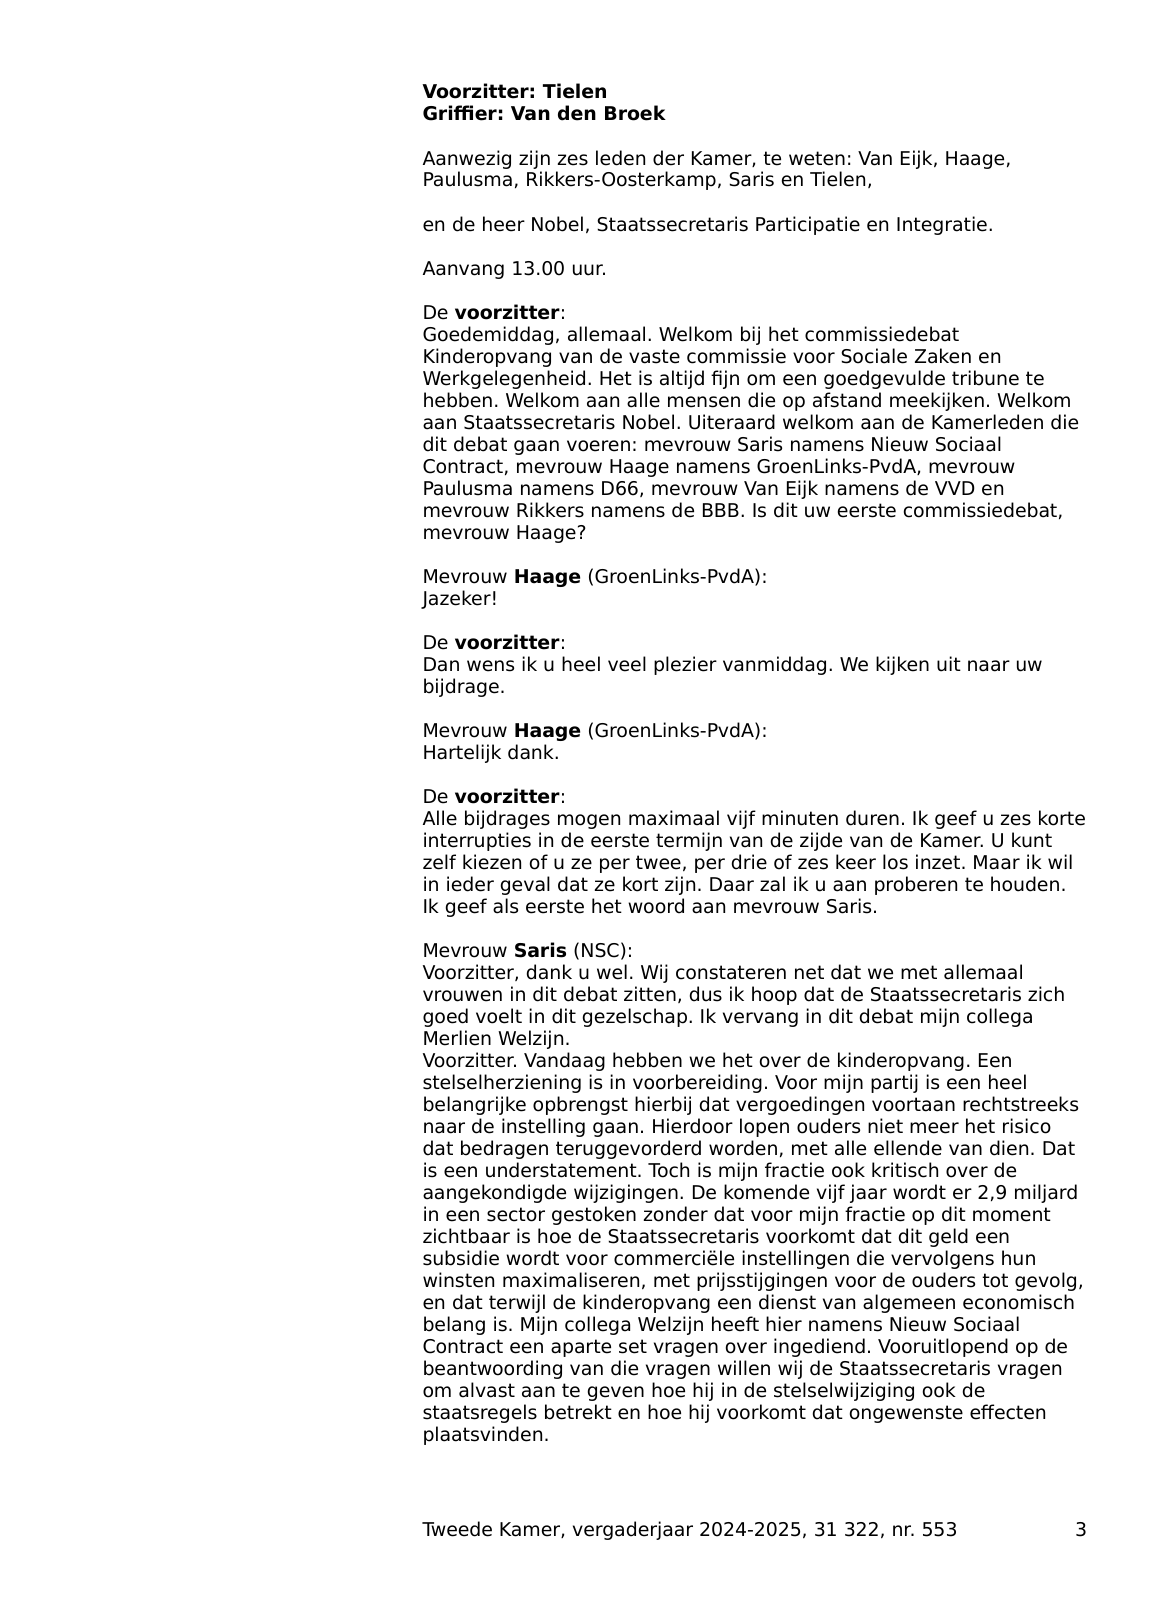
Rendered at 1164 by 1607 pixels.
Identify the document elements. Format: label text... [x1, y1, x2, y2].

text Mevrouw Haage (GroenLinks-PvdA): [422, 566, 1087, 588]
text Dan wens ik u heel veel plezier vanmiddag. We kijken uit naar uw bijdrage. [422, 654, 1087, 698]
text Mevrouw Haage (GroenLinks-PvdA): [422, 720, 1087, 742]
text Voorzitter, dank u wel. Wij constateren net dat we met allemaal vrouwen in dit debat zitten, dus ik hoop dat de Staatssecretaris zich goed voelt in dit gezelschap. Ik vervang in dit debat mijn collega Merlien Welzijn. [422, 962, 1087, 1050]
text De voorzitter: [422, 302, 1087, 324]
text Alle bijdrages mogen maximaal vijf minuten duren. Ik geef u zes korte interrupties in de eerste termijn van de zijde van de Kamer. U kunt zelf kiezen of u ze per twee, per drie of zes keer los inzet. Maar ik wil in ieder geval dat ze kort zijn. Daar zal ik u aan proberen te houden. Ik geef als eerste het woord aan mevrouw Saris. [422, 808, 1087, 918]
text Hartelijk dank. [422, 742, 1087, 764]
text Voorzitter: Tielen [422, 81, 1087, 103]
text Aanwezig zijn zes leden der Kamer, te weten: Van Eijk, Haage, Paulusma, Rikkers-Oosterkamp, Saris en Tielen, [422, 147, 1087, 191]
text Jazeker! [422, 588, 1087, 610]
text Goedemiddag, allemaal. Welkom bij het commissiedebat Kinderopvang van de vaste commissie voor Sociale Zaken en Werkgelegenheid. Het is altijd fijn om een goedgevulde tribune te hebben. Welkom aan alle mensen die op afstand meekijken. Welkom aan Staatssecretaris Nobel. Uiteraard welkom aan de Kamerleden die dit debat gaan voeren: mevrouw Saris namens Nieuw Sociaal Contract, mevrouw Haage namens GroenLinks-PvdA, mevrouw Paulusma namens D66, mevrouw Van Eijk namens de VVD en mevrouw Rikkers namens de BBB. Is dit uw eerste commissiedebat, mevrouw Haage? [422, 324, 1087, 544]
text De voorzitter: [422, 632, 1087, 654]
text Mevrouw Saris (NSC): [422, 940, 1087, 962]
text Griffier: Van den Broek [422, 103, 1087, 125]
text Voorzitter. Vandaag hebben we het over de kinderopvang. Een stelselherziening is in voorbereiding. Voor mijn partij is een heel belangrijke opbrengst hierbij dat vergoedingen voortaan rechtstreeks naar de instelling gaan. Hierdoor lopen ouders niet meer het risico dat bedragen teruggevorderd worden, met alle ellende van dien. Dat is een understatement. Toch is mijn fractie ook kritisch over de aangekondigde wijzigingen. De komende vijf jaar wordt er 2,9 miljard in een sector gestoken zonder dat voor mijn fractie op dit moment zichtbaar is hoe de Staatssecretaris voorkomt dat dit geld een subsidie wordt voor commerciële instellingen die vervolgens hun winsten maximaliseren, met prijsstijgingen voor de ouders tot gevolg, en dat terwijl de kinderopvang een dienst van algemeen economisch belang is. Mijn collega Welzijn heeft hier namens Nieuw Sociaal Contract een aparte set vragen over ingediend. Vooruitlopend op de beantwoording van die vragen willen wij de Staatssecretaris vragen om alvast aan te geven hoe hij in de stelselwijziging ook de staatsregels betrekt en hoe hij voorkomt dat ongewenste effecten plaatsvinden. [422, 1050, 1087, 1446]
text Aanvang 13.00 uur. [422, 258, 1087, 280]
text en de heer Nobel, Staatssecretaris Participatie en Integratie. [422, 213, 1087, 236]
text De voorzitter: [422, 786, 1087, 808]
